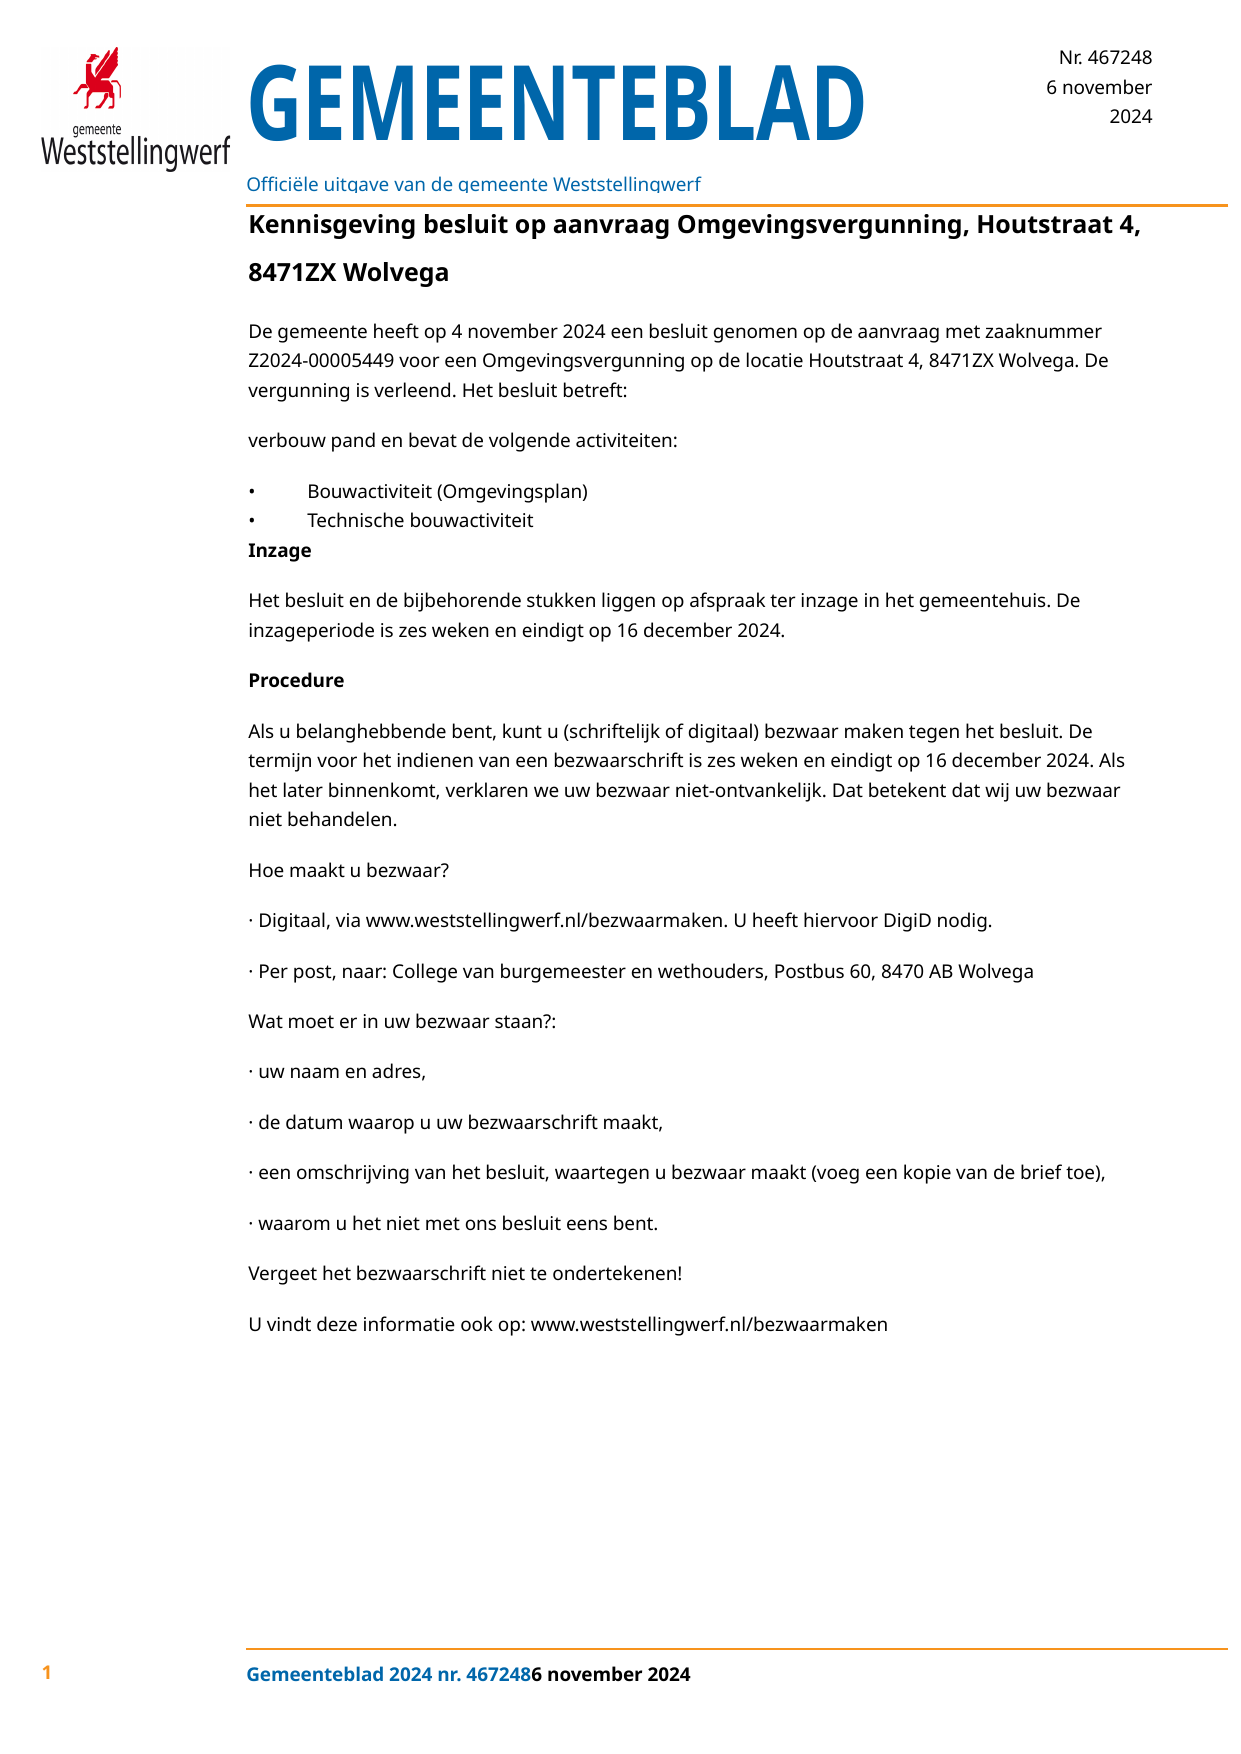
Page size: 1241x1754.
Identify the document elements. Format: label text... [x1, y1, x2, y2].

text Inzage [248, 537, 1152, 563]
list Bouwactiviteit (Omgevingsplan) [248, 478, 1152, 504]
text Als u belanghebbende bent, kunt u (schriftelijk of digitaal) bezwaar maken tegen het besluit. De termijn voor het indienen van een bezwaarschrift is zes weken en eindigt op 16 december 2024. Als het later binnenkomt, verklaren we uw bezwaar niet-ontvankelijk. Dat betekent dat wij uw bezwaar niet behandelen. [248, 718, 1152, 832]
text Procedure [248, 667, 1152, 693]
text · de datum waarop u uw bezwaarschrift maakt, [248, 1109, 1152, 1135]
text · een omschrijving van het besluit, waartegen u bezwaar maakt (voeg een kopie van de brief toe), [248, 1159, 1152, 1185]
picture [41, 47, 231, 172]
text Hoe maakt u bezwaar? [248, 857, 1152, 883]
list Technische bouwactiviteit [248, 507, 1152, 533]
text Het besluit en de bijbehorende stukken liggen op afspraak ter inzage in het gemeentehuis. De inzageperiode is zes weken en eindigt op 16 december 2024. [248, 587, 1152, 643]
text verbouw pand en bevat de volgende activiteiten: [248, 427, 1152, 453]
text U vindt deze informatie ook op: www.weststellingwerf.nl/bezwaarmaken [248, 1311, 1152, 1337]
text · Digitaal, via www.weststellingwerf.nl/bezwaarmaken. U heeft hiervoor DigiD nodig. [248, 907, 1152, 933]
text · uw naam en adres, [248, 1059, 1152, 1084]
text · waarom u het niet met ons besluit eens bent. [248, 1210, 1152, 1236]
text De gemeente heeft op 4 november 2024 een besluit genomen op de aanvraag met zaaknummer Z2024-00005449 voor een Omgevingsvergunning op de locatie Houtstraat 4, 8471ZX Wolvega. De vergunning is verleend. Het besluit betreft: [248, 318, 1152, 403]
text Wat moet er in uw bezwaar staan?: [248, 1008, 1152, 1034]
text · Per post, naar: College van burgemeester en wethouders, Postbus 60, 8470 AB Wolvega [248, 958, 1152, 984]
text Kennisgeving besluit op aanvraag Omgevingsvergunning, Houtstraat 4, 8471ZX Wolvega [248, 207, 1152, 288]
text Vergeet het bezwaarschrift niet te ondertekenen! [248, 1260, 1152, 1286]
